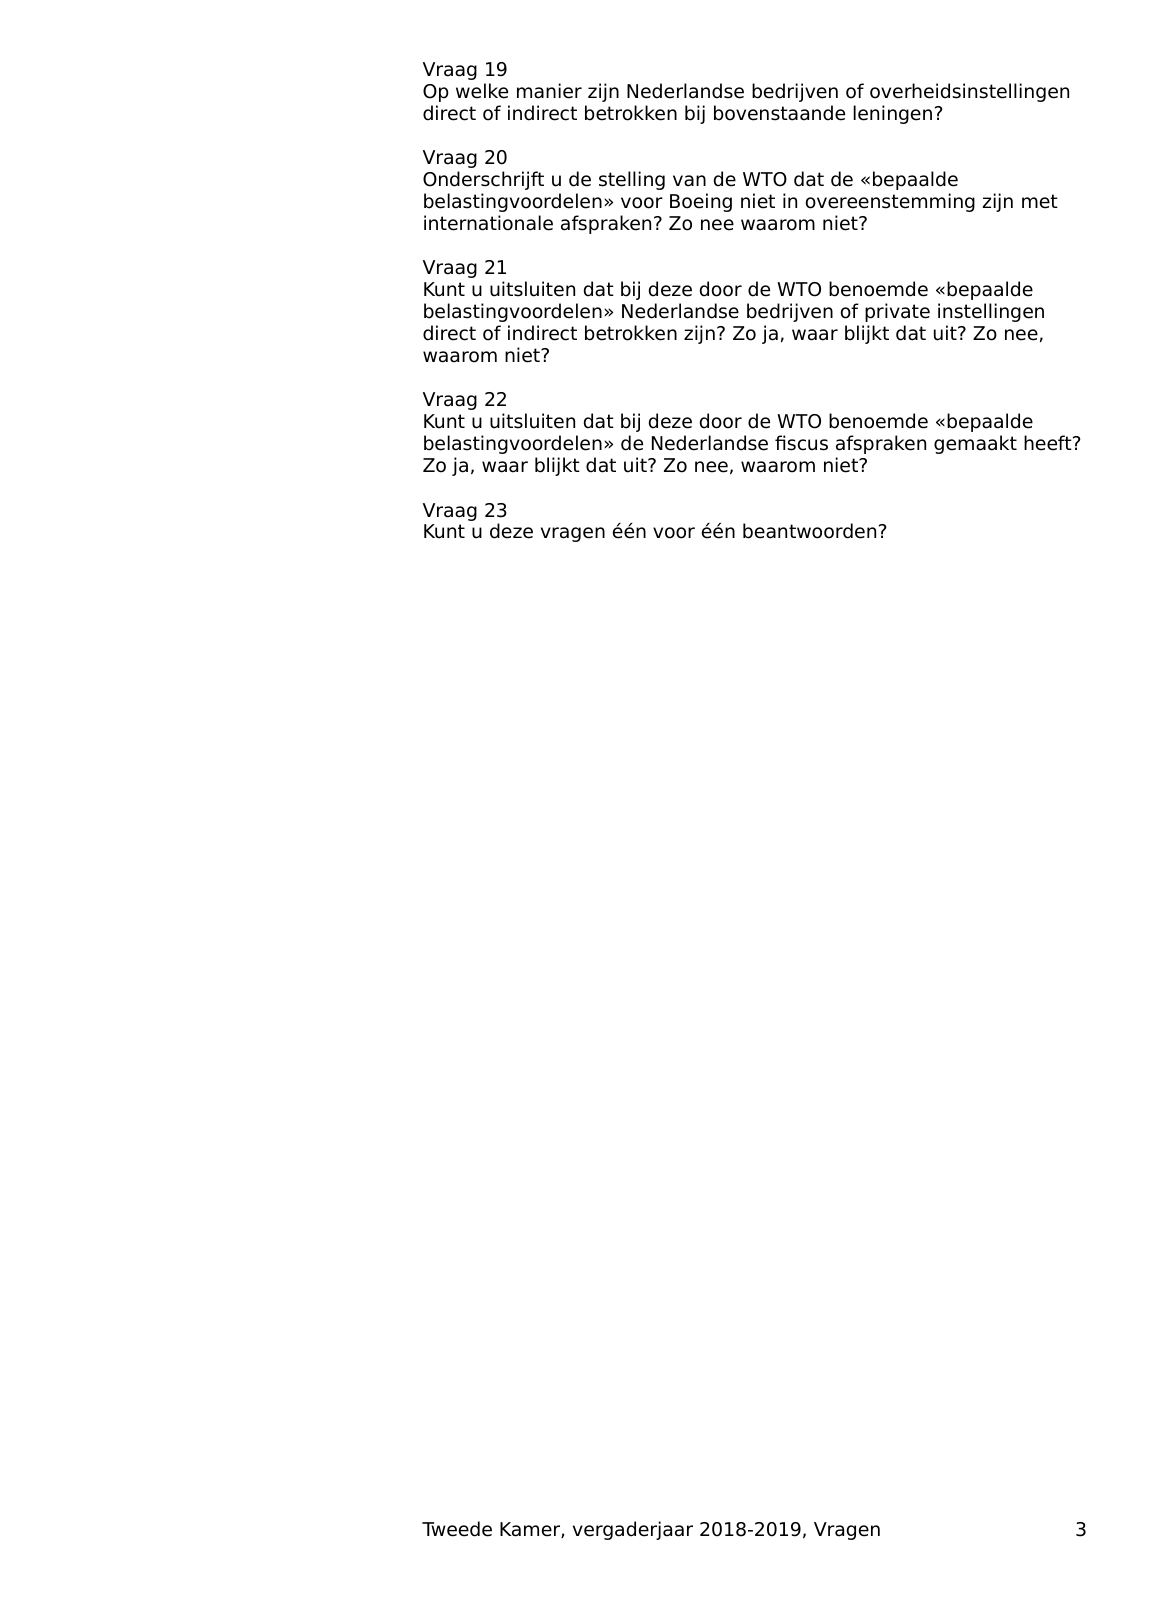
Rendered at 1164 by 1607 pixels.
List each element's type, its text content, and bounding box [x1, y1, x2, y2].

text Vraag 22 [422, 389, 1087, 411]
text Vraag 19 [422, 59, 1087, 81]
text Kunt u uitsluiten dat bij deze door de WTO benoemde «bepaalde belastingvoordelen» Nederlandse bedrijven of private instellingen direct of indirect betrokken zijn? Zo ja, waar blijkt dat uit? Zo nee, waarom niet? [422, 279, 1087, 367]
text Kunt u deze vragen één voor één beantwoorden? [422, 521, 1087, 543]
text Op welke manier zijn Nederlandse bedrijven of overheidsinstellingen direct of indirect betrokken bij bovenstaande leningen? [422, 81, 1087, 125]
text Onderschrijft u de stelling van de WTO dat de «bepaalde belastingvoordelen» voor Boeing niet in overeenstemming zijn met internationale afspraken? Zo nee waarom niet? [422, 169, 1087, 235]
text Vraag 20 [422, 147, 1087, 169]
text Vraag 23 [422, 499, 1087, 521]
text Vraag 21 [422, 257, 1087, 279]
text Kunt u uitsluiten dat bij deze door de WTO benoemde «bepaalde belastingvoordelen» de Nederlandse fiscus afspraken gemaakt heeft? Zo ja, waar blijkt dat uit? Zo nee, waarom niet? [422, 411, 1087, 477]
